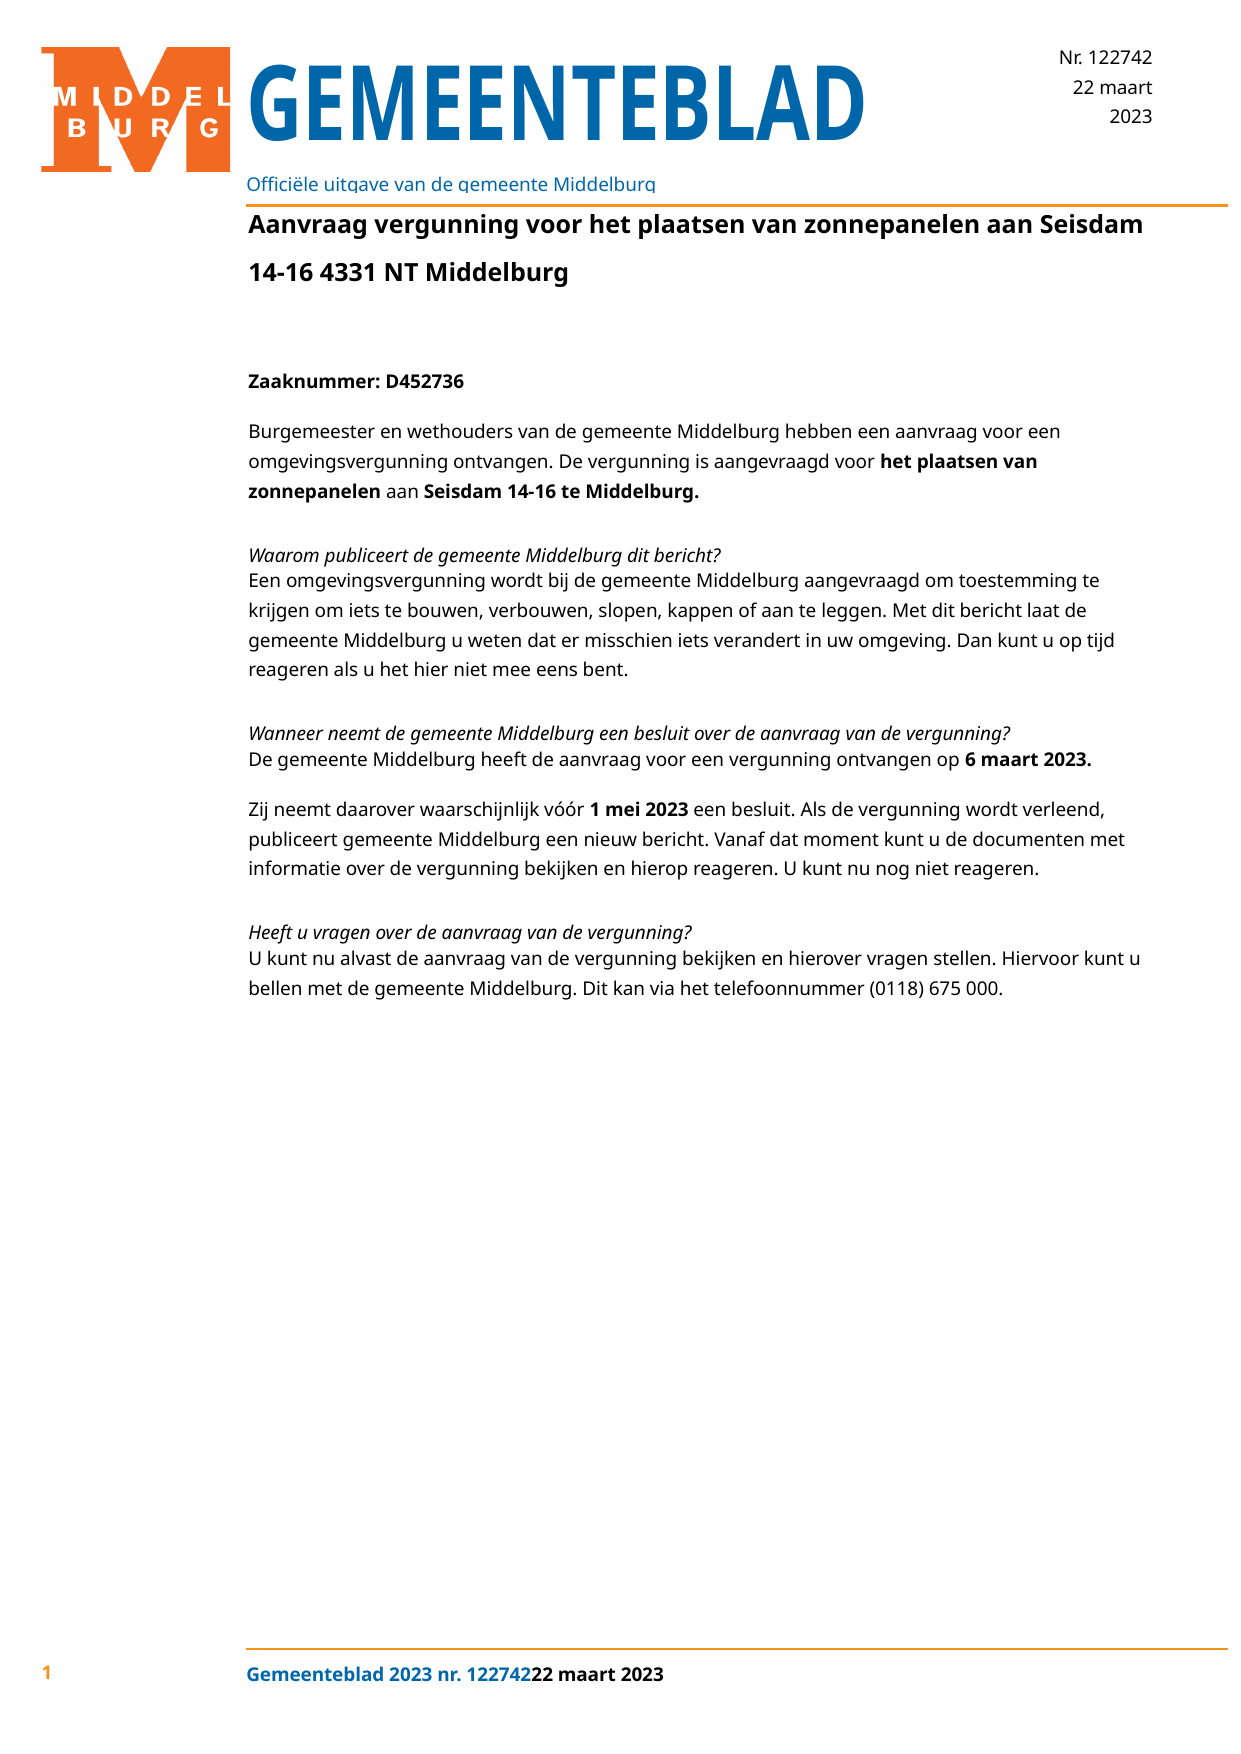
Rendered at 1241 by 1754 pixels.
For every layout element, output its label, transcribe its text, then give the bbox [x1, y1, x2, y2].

text Aanvraag vergunning voor het plaatsen van zonnepanelen aan Seisdam 14-16 4331 NT Middelburg [248, 207, 1152, 288]
text De gemeente Middelburg heeft de aanvraag voor een vergunning ontvangen op 6 maart 2023. [248, 746, 1152, 772]
text Zaaknummer: D452736 [248, 368, 1152, 394]
text Wanneer neemt de gemeente Middelburg een besluit over de aanvraag van de vergunning? [248, 720, 1152, 746]
text Burgemeester en wethouders van de gemeente Middelburg hebben een aanvraag voor een omgevingsvergunning ontvangen. De vergunning is aangevraagd voor het plaatsen van zonnepanelen aan Seisdam 14-16 te Middelburg. [248, 419, 1152, 504]
text U kunt nu alvast de aanvraag van de vergunning bekijken en hierover vragen stellen. Hiervoor kunt u bellen met de gemeente Middelburg. Dit kan via het telefoonnummer (0118) 675 000. [248, 945, 1152, 1001]
text Waarom publiceert de gemeente Middelburg dit bericht? [248, 542, 1152, 568]
text Een omgevingsvergunning wordt bij de gemeente Middelburg aangevraagd om toestemming te krijgen om iets te bouwen, verbouwen, slopen, kappen of aan te leggen. Met dit bericht laat de gemeente Middelburg u weten dat er misschien iets verandert in uw omgeving. Dan kunt u op tijd reageren als u het hier niet mee eens bent. [248, 568, 1152, 682]
picture [41, 47, 231, 172]
text Heeft u vragen over de aanvraag van de vergunning? [248, 919, 1152, 945]
text Zij neemt daarover waarschijnlijk vóór 1 mei 2023 een besluit. Als de vergunning wordt verleend, publiceert gemeente Middelburg een nieuw bericht. Vanaf dat moment kunt u de documenten met informatie over de vergunning bekijken en hierop reageren. U kunt nu nog niet reageren. [248, 796, 1152, 881]
